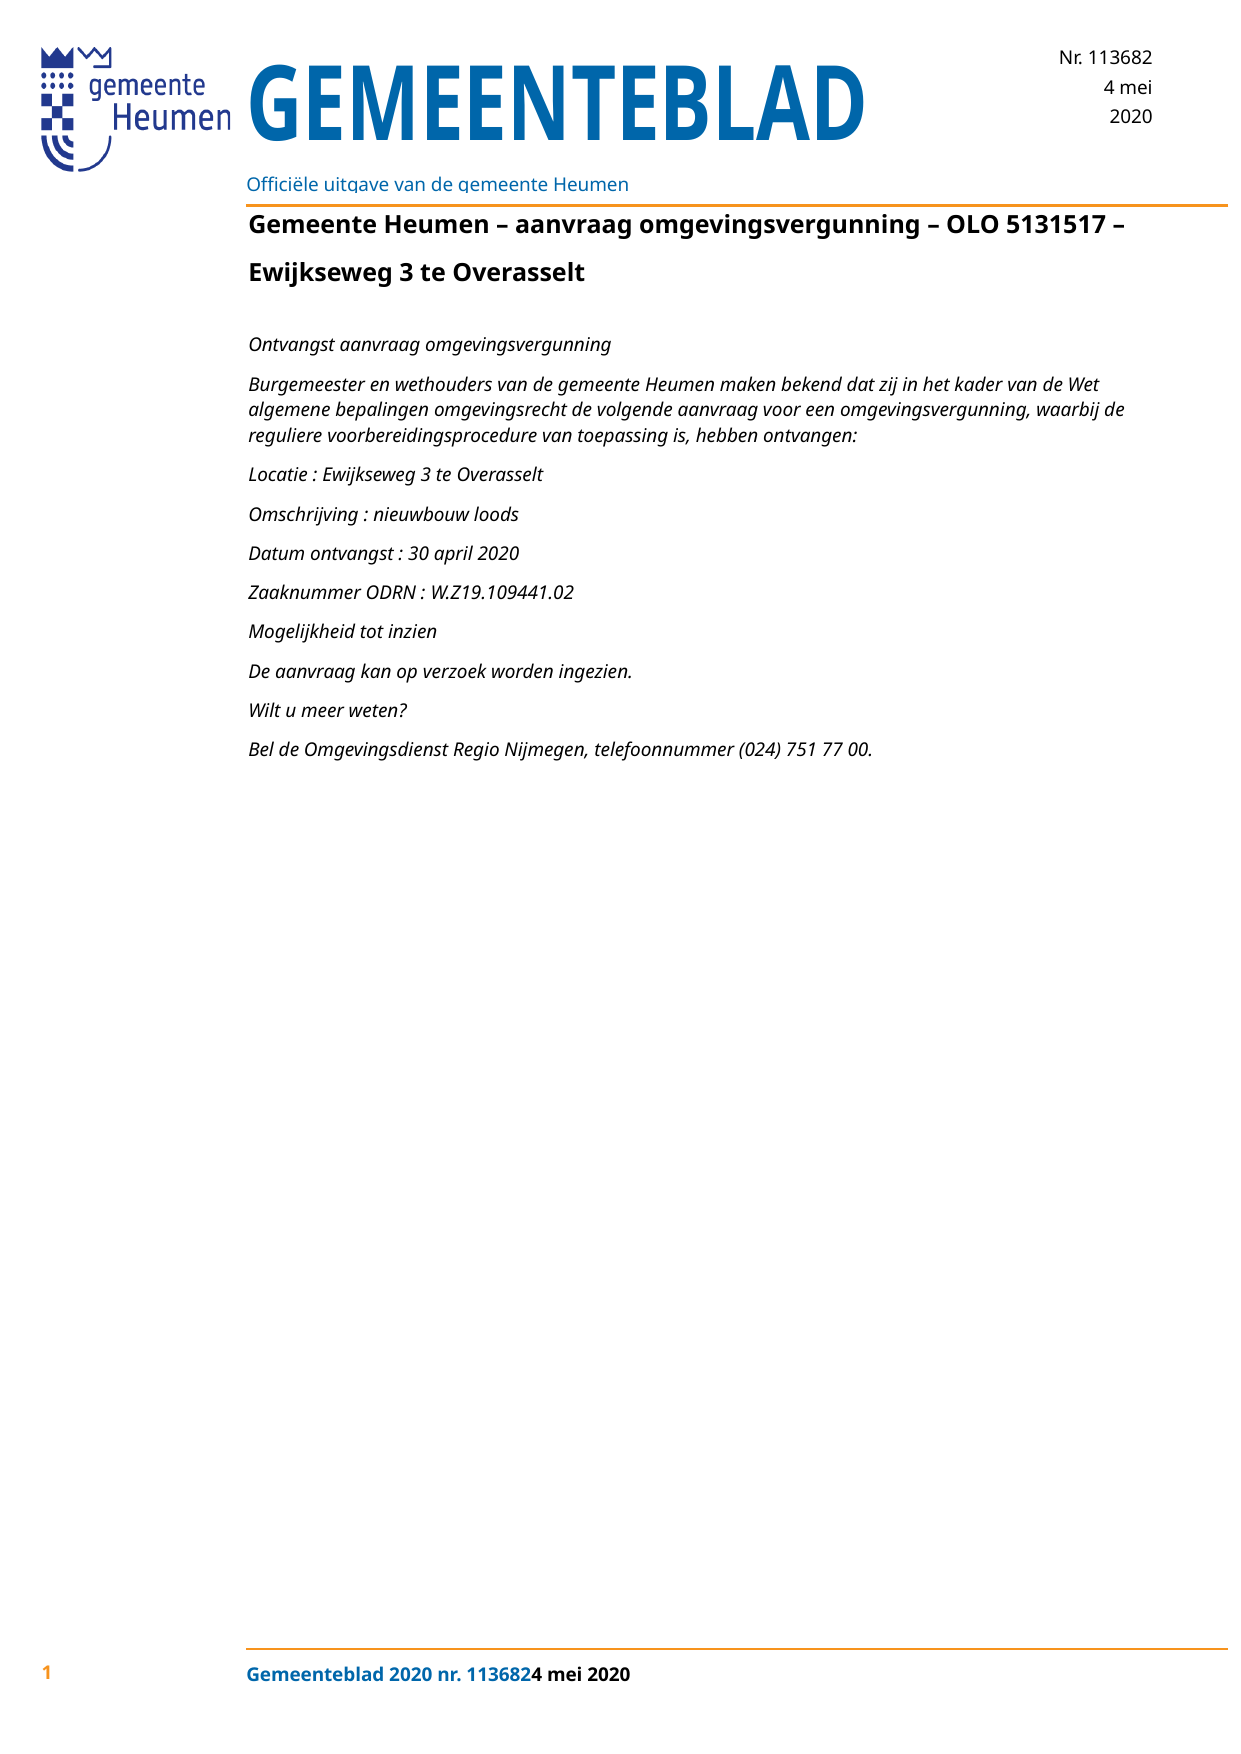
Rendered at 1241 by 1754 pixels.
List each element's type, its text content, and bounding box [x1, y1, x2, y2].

text Mogelijkheid tot inzien [248, 618, 1152, 644]
text Wilt u meer weten? [248, 697, 1152, 723]
picture [41, 47, 231, 172]
text De aanvraag kan op verzoek worden ingezien. [248, 658, 1152, 683]
text Datum ontvangst : 30 april 2020 [248, 540, 1152, 566]
text Burgemeester en wethouders van de gemeente Heumen maken bekend dat zij in het kader van de Wet algemene bepalingen omgevingsrecht de volgende aanvraag voor een omgevingsvergunning, waarbij de reguliere voorbereidingsprocedure van toepassing is, hebben ontvangen: [248, 371, 1152, 448]
text Locatie : Ewijkseweg 3 te Overasselt [248, 461, 1152, 487]
text Ontvangst aanvraag omgevingsvergunning [248, 331, 1152, 357]
text Zaaknummer ODRN : W.Z19.109441.02 [248, 579, 1152, 605]
text Omschrijving : nieuwbouw loods [248, 501, 1152, 526]
text Gemeente Heumen – aanvraag omgevingsvergunning – OLO 5131517 – Ewijkseweg 3 te Overasselt [248, 207, 1152, 288]
text Bel de Omgevingsdienst Regio Nijmegen, telefoonnummer (024) 751 77 00. [248, 736, 1152, 762]
